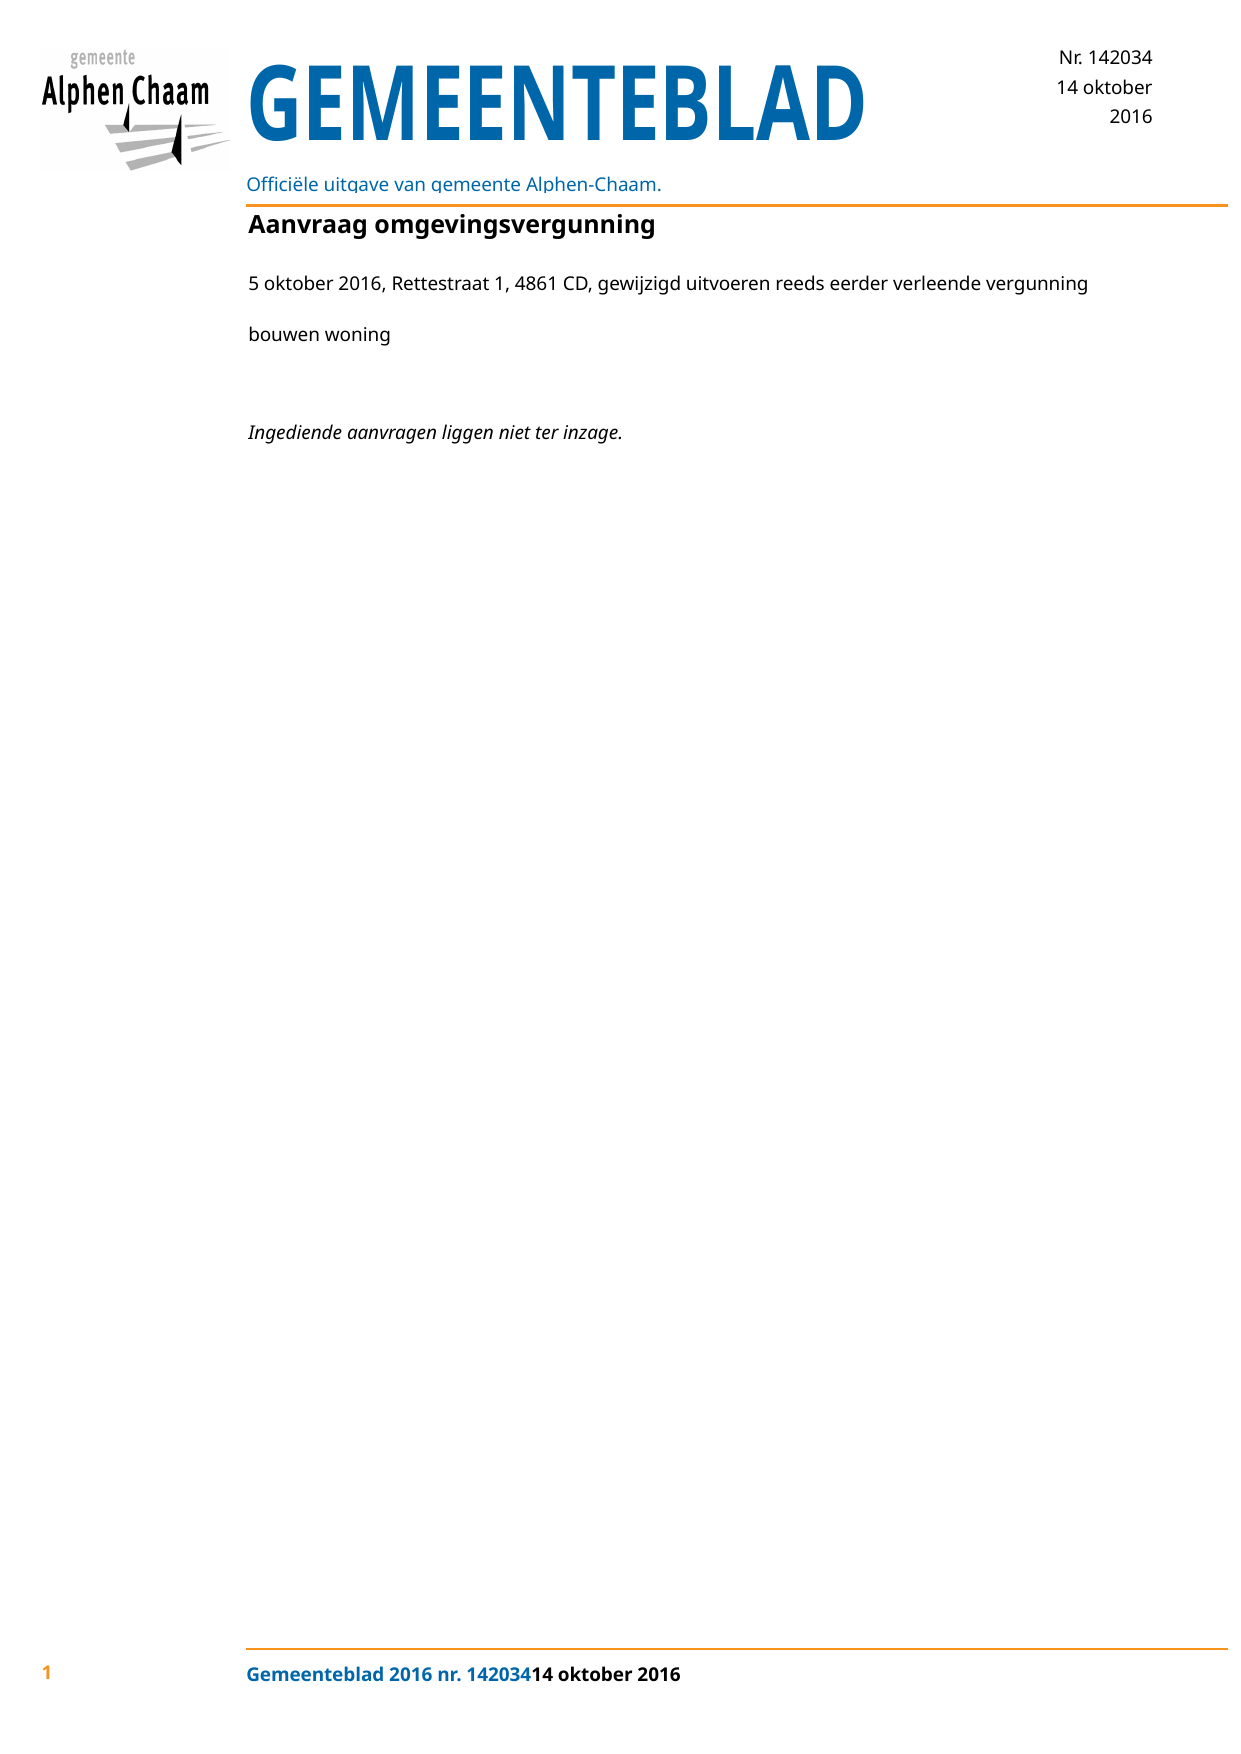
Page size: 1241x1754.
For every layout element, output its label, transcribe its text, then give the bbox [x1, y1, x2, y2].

text Aanvraag omgevingsvergunning [248, 207, 1152, 241]
text bouwen woning [248, 321, 1152, 346]
picture [41, 47, 231, 172]
text Ingediende aanvragen liggen niet ter inzage. [248, 419, 1152, 445]
text 5 oktober 2016, Rettestraat 1, 4861 CD, gewijzigd uitvoeren reeds eerder verleende vergunning [248, 270, 1152, 296]
